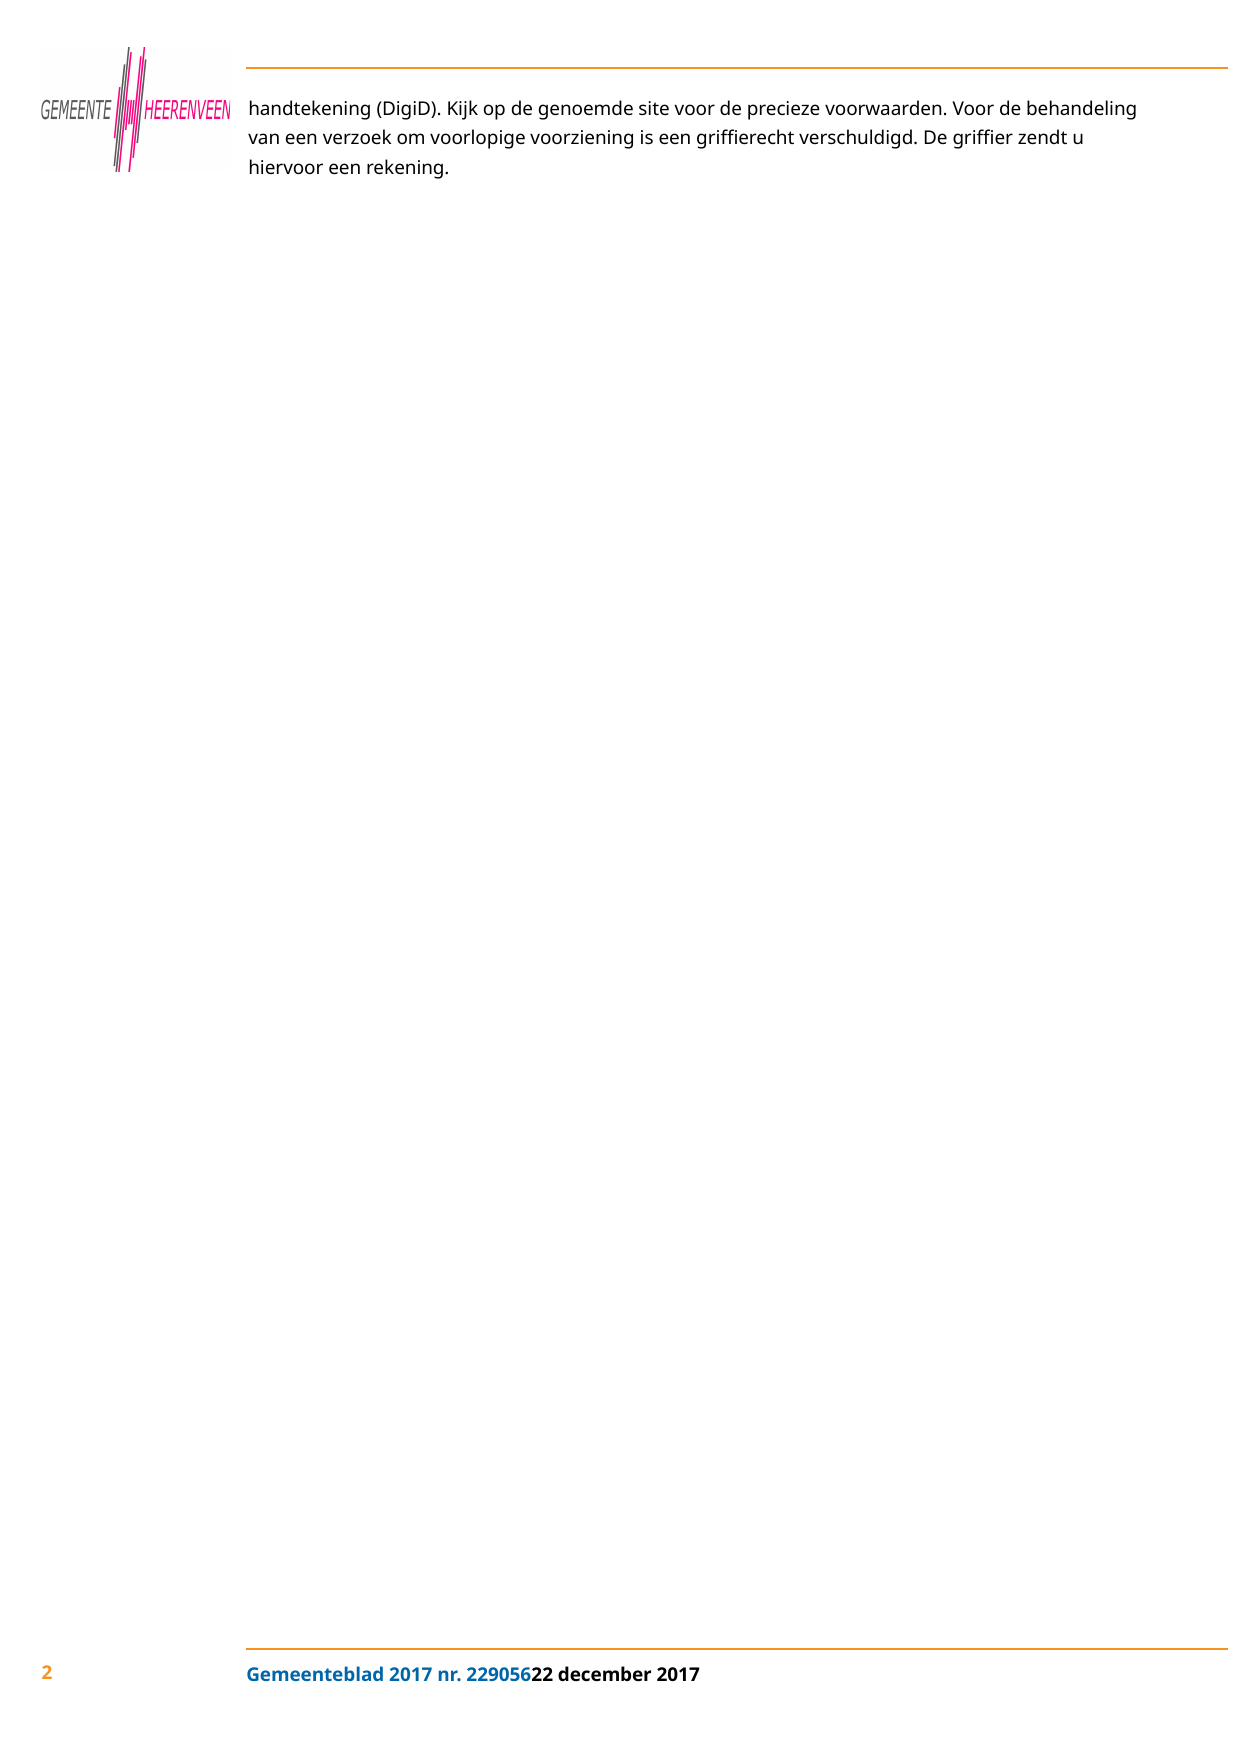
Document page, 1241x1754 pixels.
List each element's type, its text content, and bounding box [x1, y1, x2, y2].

text handtekening (DigiD). Kijk op de genoemde site voor de precieze voorwaarden. Voor de behandeling van een verzoek om voorlopige voorziening is een griffierecht verschuldigd. De griffier zendt u hiervoor een rekening. [248, 95, 1152, 180]
picture [41, 47, 231, 172]
